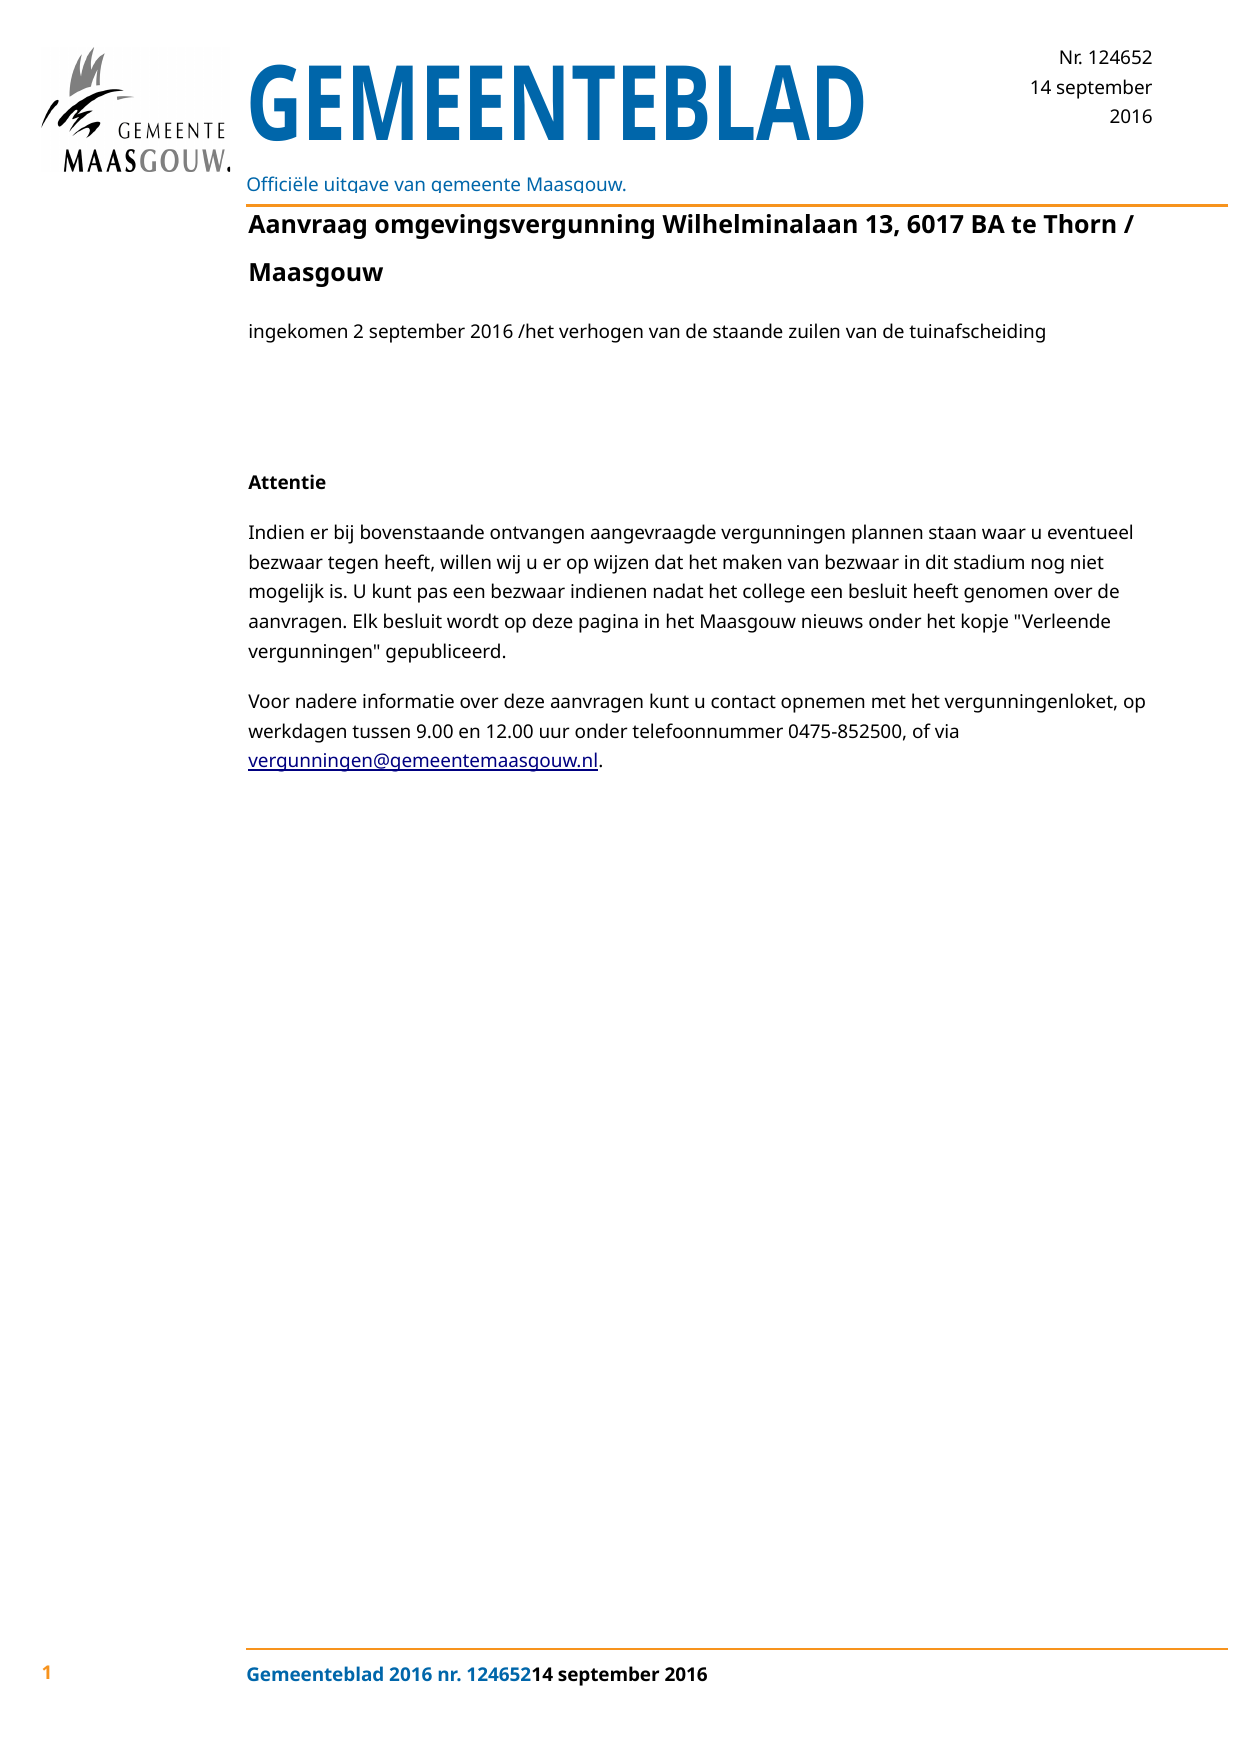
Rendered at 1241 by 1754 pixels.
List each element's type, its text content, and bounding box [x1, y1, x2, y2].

text Voor nadere informatie over deze aanvragen kunt u contact opnemen met het vergunningenloket, op werkdagen tussen 9.00 en 12.00 uur onder telefoonnummer 0475-852500, of via vergunningen@gemeentemaasgouw.nl. [248, 688, 1152, 773]
text Aanvraag omgevingsvergunning Wilhelminalaan 13, 6017 BA te Thorn / Maasgouw [248, 207, 1152, 288]
picture [41, 47, 231, 172]
text Indien er bij bovenstaande ontvangen aangevraagde vergunningen plannen staan waar u eventueel bezwaar tegen heeft, willen wij u er op wijzen dat het maken van bezwaar in dit stadium nog niet mogelijk is. U kunt pas een bezwaar indienen nadat het college een besluit heeft genomen over de aanvragen. Elk besluit wordt op deze pagina in het Maasgouw nieuws onder het kopje "Verleende vergunningen" gepubliceerd. [248, 519, 1152, 664]
text ingekomen 2 september 2016 /het verhogen van de staande zuilen van de tuinafscheiding [248, 318, 1152, 344]
text Attentie [248, 469, 1152, 495]
